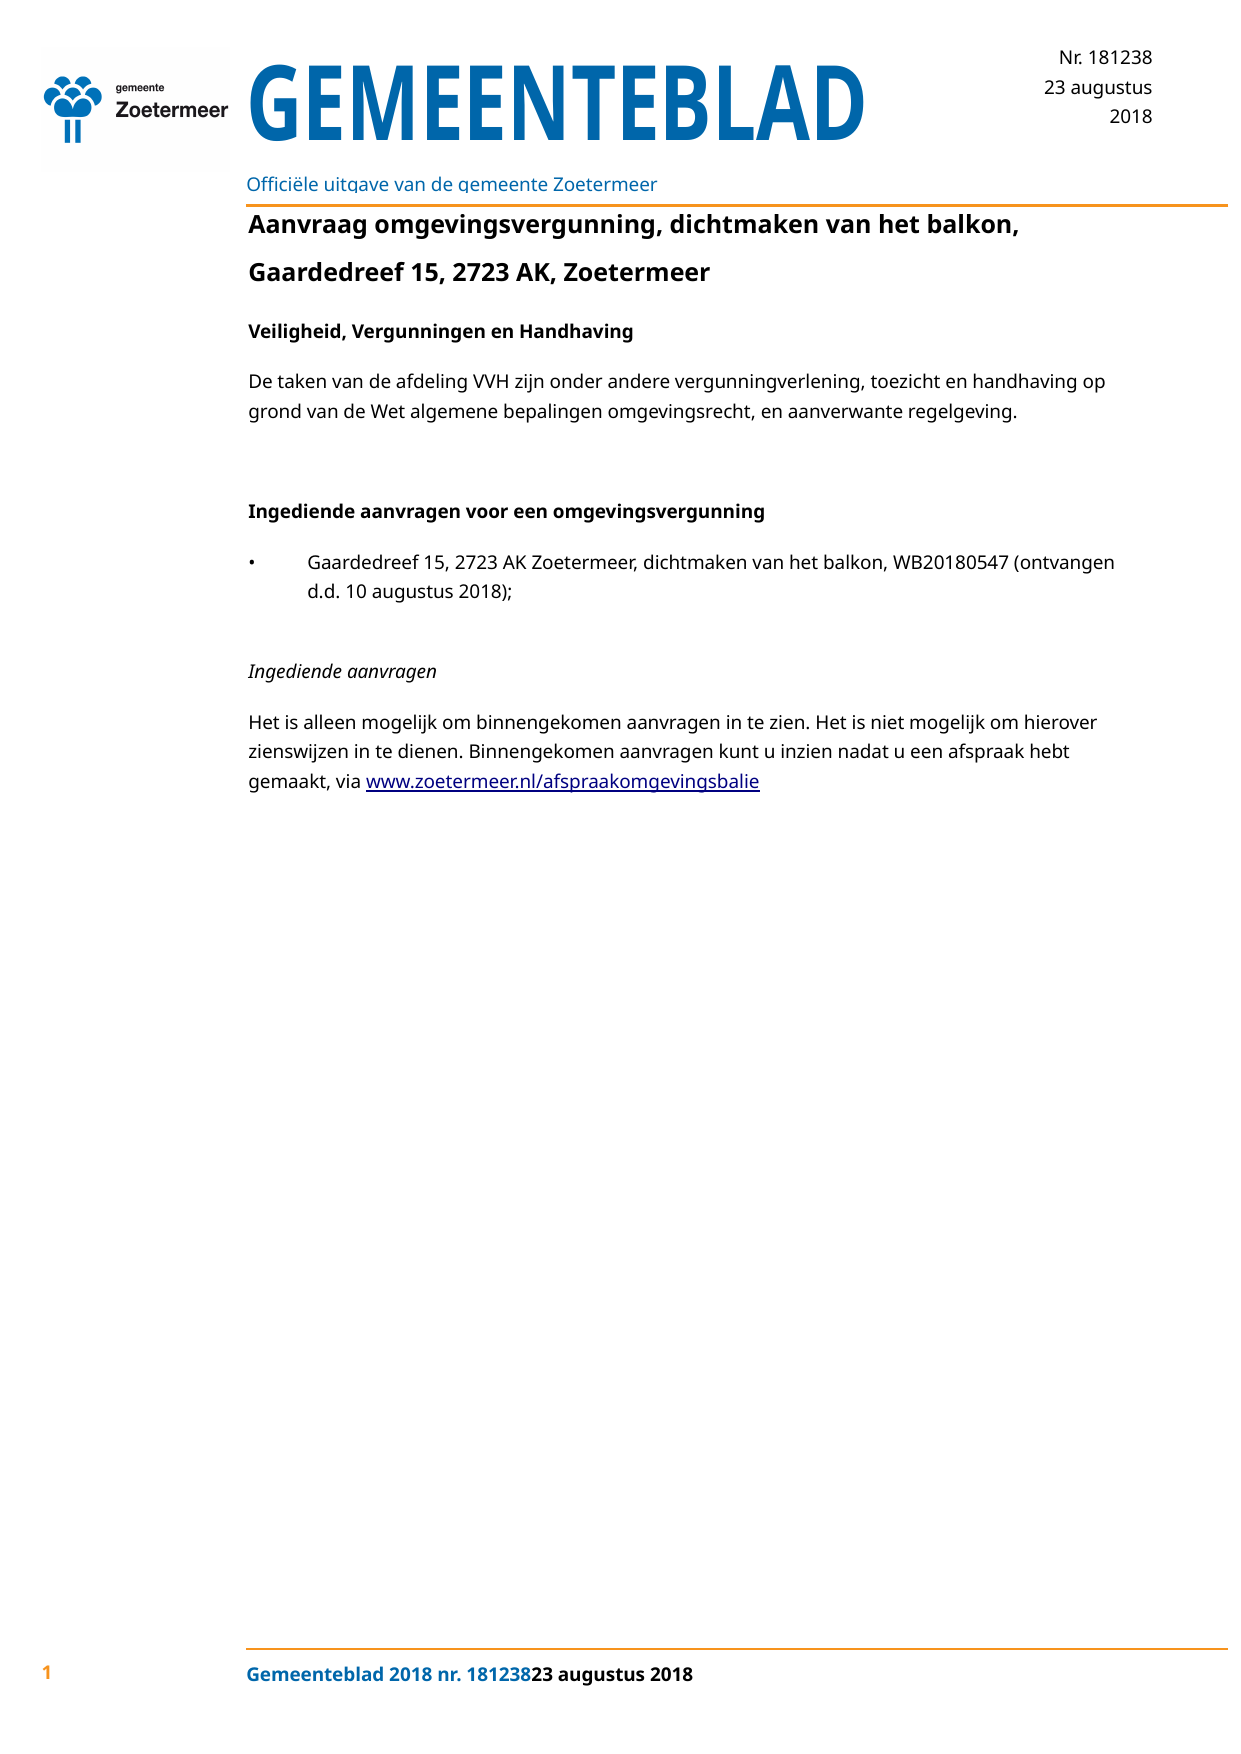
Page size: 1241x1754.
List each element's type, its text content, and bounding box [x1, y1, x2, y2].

text Ingediende aanvragen voor een omgevingsvergunning [248, 499, 1152, 524]
text Het is alleen mogelijk om binnengekomen aanvragen in te zien. Het is niet mogelijk om hierover zienswijzen in te dienen. Binnengekomen aanvragen kunt u inzien nadat u een afspraak hebt gemaakt, via www.zoetermeer.nl/afspraakomgevingsbalie [248, 709, 1152, 794]
text Veiligheid, Vergunningen en Handhaving [248, 318, 1152, 344]
text Aanvraag omgevingsvergunning, dichtmaken van het balkon, Gaardedreef 15, 2723 AK, Zoetermeer [248, 207, 1152, 288]
text Ingediende aanvragen [248, 659, 1152, 684]
list Gaardedreef 15, 2723 AK Zoetermeer, dichtmaken van het balkon, WB20180547 (ontvangen d.d. 10 augustus 2018); [248, 549, 1152, 604]
picture [41, 47, 231, 172]
text De taken van de afdeling VVH zijn onder andere vergunningverlening, toezicht en handhaving op grond van de Wet algemene bepalingen omgevingsrecht, en aanverwante regelgeving. [248, 368, 1152, 424]
